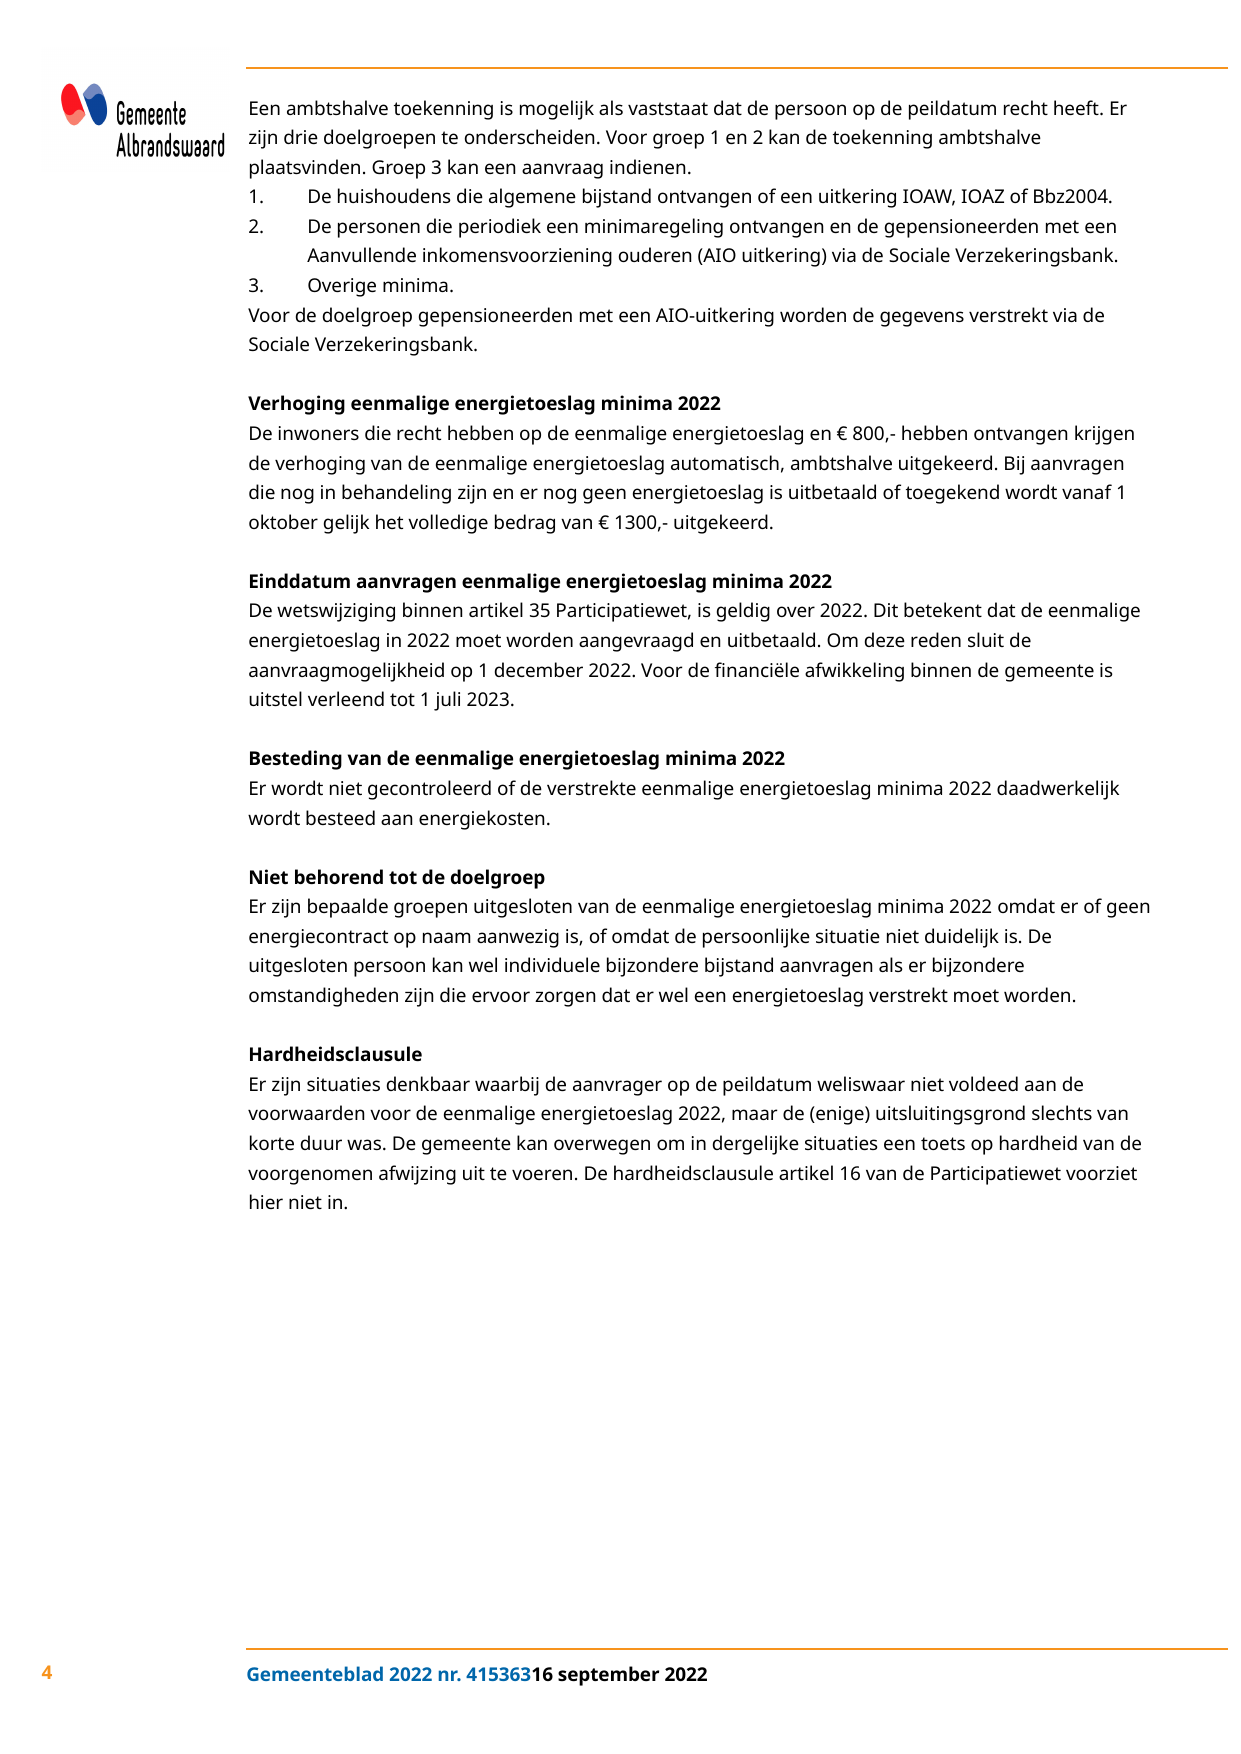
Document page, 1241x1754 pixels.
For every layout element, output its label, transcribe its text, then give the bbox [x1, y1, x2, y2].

text Hardheidsclausule [248, 1041, 1152, 1067]
text Einddatum aanvragen eenmalige energietoeslag minima 2022 [248, 568, 1152, 594]
text Er wordt niet gecontroleerd of de verstrekte eenmalige energietoeslag minima 2022 daadwerkelijk wordt besteed aan energiekosten. [248, 775, 1152, 831]
text De wetswijziging binnen artikel 35 Participatiewet, is geldig over 2022. Dit betekent dat de eenmalige energietoeslag in 2022 moet worden aangevraagd en uitbetaald. Om deze reden sluit de aanvraagmogelijkheid op 1 december 2022. Voor de financiële afwikkeling binnen de gemeente is uitstel verleend tot 1 juli 2023. [248, 598, 1152, 712]
text Besteding van de eenmalige energietoeslag minima 2022 [248, 746, 1152, 771]
text Verhoging eenmalige energietoeslag minima 2022 [248, 391, 1152, 416]
text De inwoners die recht hebben op de eenmalige energietoeslag en € 800,- hebben ontvangen krijgen de verhoging van de eenmalige energietoeslag automatisch, ambtshalve uitgekeerd. Bij aanvragen die nog in behandeling zijn en er nog geen energietoeslag is uitbetaald of toegekend wordt vanaf 1 oktober gelijk het volledige bedrag van € 1300,- uitgekeerd. [248, 420, 1152, 535]
list Overige minima. [248, 272, 1152, 298]
picture [41, 47, 231, 172]
text Er zijn situaties denkbaar waarbij de aanvrager op de peildatum weliswaar niet voldeed aan de voorwaarden voor de eenmalige energietoeslag 2022, maar de (enige) uitsluitingsgrond slechts van korte duur was. De gemeente kan overwegen om in dergelijke situaties een toets op hardheid van de voorgenomen afwijzing uit te voeren. De hardheidsclausule artikel 16 van de Participatiewet voorziet hier niet in. [248, 1071, 1152, 1215]
text Niet behorend tot de doelgroep [248, 864, 1152, 890]
text Voor de doelgroep gepensioneerden met een AIO-uitkering worden de gegevens verstrekt via de Sociale Verzekeringsbank. [248, 302, 1152, 357]
text Een ambtshalve toekenning is mogelijk als vaststaat dat de persoon op de peildatum recht heeft. Er zijn drie doelgroepen te onderscheiden. Voor groep 1 en 2 kan de toekenning ambtshalve plaatsvinden. Groep 3 kan een aanvraag indienen. [248, 95, 1152, 180]
list De huishoudens die algemene bijstand ontvangen of een uitkering IOAW, IOAZ of Bbz2004. [248, 183, 1152, 209]
text Er zijn bepaalde groepen uitgesloten van de eenmalige energietoeslag minima 2022 omdat er of geen energiecontract op naam aanwezig is, of omdat de persoonlijke situatie niet duidelijk is. De uitgesloten persoon kan wel individuele bijzondere bijstand aanvragen als er bijzondere omstandigheden zijn die ervoor zorgen dat er wel een energietoeslag verstrekt moet worden. [248, 893, 1152, 1008]
list De personen die periodiek een minimaregeling ontvangen en de gepensioneerden met een Aanvullende inkomensvoorziening ouderen (AIO uitkering) via de Sociale Verzekeringsbank. [248, 213, 1152, 268]
